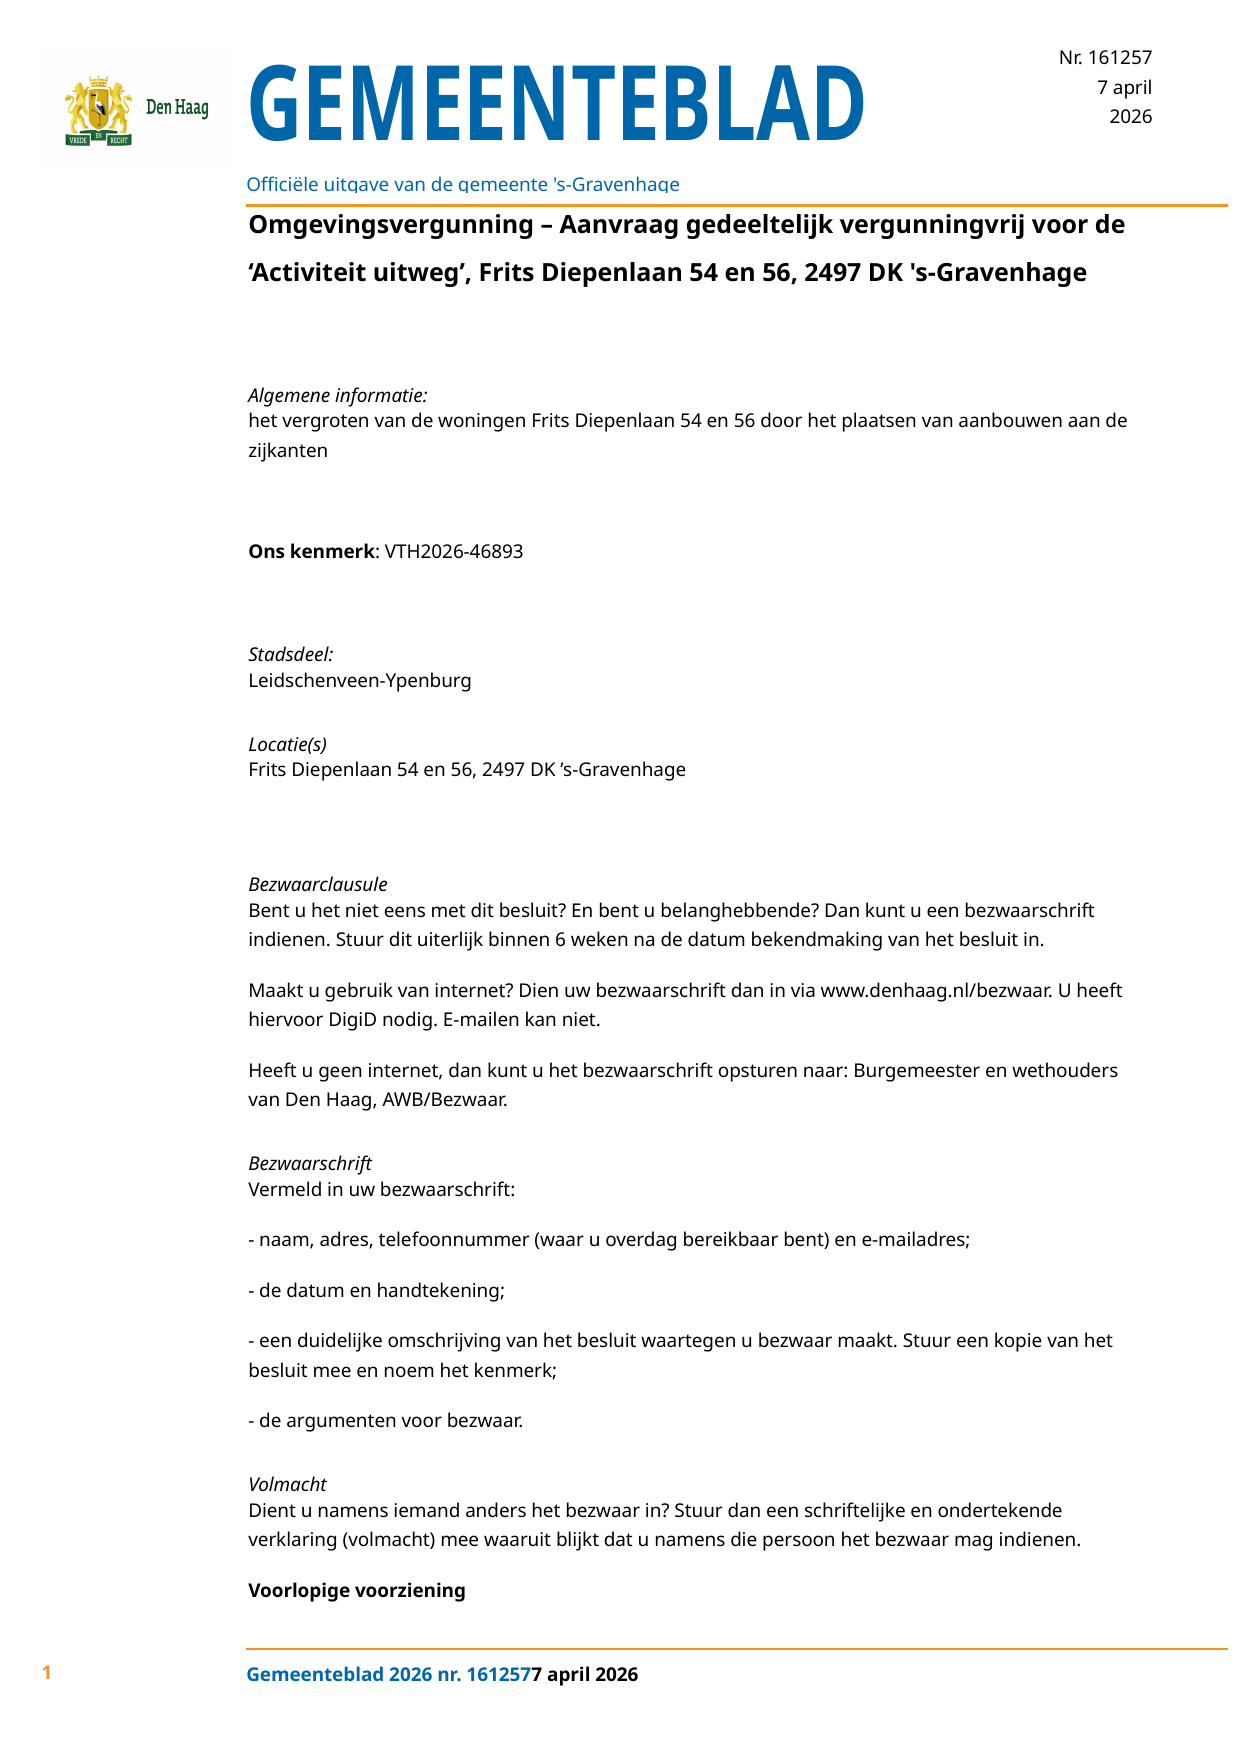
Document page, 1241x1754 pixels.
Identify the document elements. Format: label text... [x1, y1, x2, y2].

text - naam, adres, telefoonnummer (waar u overdag bereikbaar bent) en e-mailadres; [248, 1226, 1152, 1252]
text Heeft u geen internet, dan kunt u het bezwaarschrift opsturen naar: Burgemeester en wethouders van Den Haag, AWB/Bezwaar. [248, 1057, 1152, 1112]
text Algemene informatie: [248, 382, 1152, 408]
text Bezwaarclausule [248, 871, 1152, 897]
text Volmacht [248, 1471, 1152, 1497]
text Omgevingsvergunning – Aanvraag gedeeltelijk vergunningvrij voor de ‘Activiteit uitweg’, Frits Diepenlaan 54 en 56, 2497 DK 's-Gravenhage [248, 207, 1152, 288]
text Ons kenmerk: VTH2026-46893 [248, 538, 1152, 564]
text Frits Diepenlaan 54 en 56, 2497 DK ’s-Gravenhage [248, 757, 1152, 782]
text - een duidelijke omschrijving van het besluit waartegen u bezwaar maakt. Stuur een kopie van het besluit mee en noem het kenmerk; [248, 1327, 1152, 1383]
text Maakt u gebruik van internet? Dien uw bezwaarschrift dan in via www.denhaag.nl/bezwaar. U heeft hiervoor DigiD nodig. E-mailen kan niet. [248, 977, 1152, 1032]
picture [41, 47, 231, 172]
text Locatie(s) [248, 731, 1152, 757]
text Dient u namens iemand anders het bezwaar in? Stuur dan een schriftelijke en ondertekende verklaring (volmacht) mee waaruit blijkt dat u namens die persoon het bezwaar mag indienen. [248, 1497, 1152, 1552]
text Bent u het niet eens met dit besluit? En bent u belanghebbende? Dan kunt u een bezwaarschrift indienen. Stuur dit uiterlijk binnen 6 weken na de datum bekendmaking van het besluit in. [248, 897, 1152, 952]
text - de datum en handtekening; [248, 1277, 1152, 1303]
text Voorlopige voorziening [248, 1577, 1152, 1603]
text Leidschenveen-Ypenburg [248, 667, 1152, 693]
text Stadsdeel: [248, 641, 1152, 667]
text Bezwaarschrift [248, 1150, 1152, 1176]
text het vergroten van de woningen Frits Diepenlaan 54 en 56 door het plaatsen van aanbouwen aan de zijkanten [248, 408, 1152, 463]
text - de argumenten voor bezwaar. [248, 1407, 1152, 1433]
text Vermeld in uw bezwaarschrift: [248, 1176, 1152, 1202]
